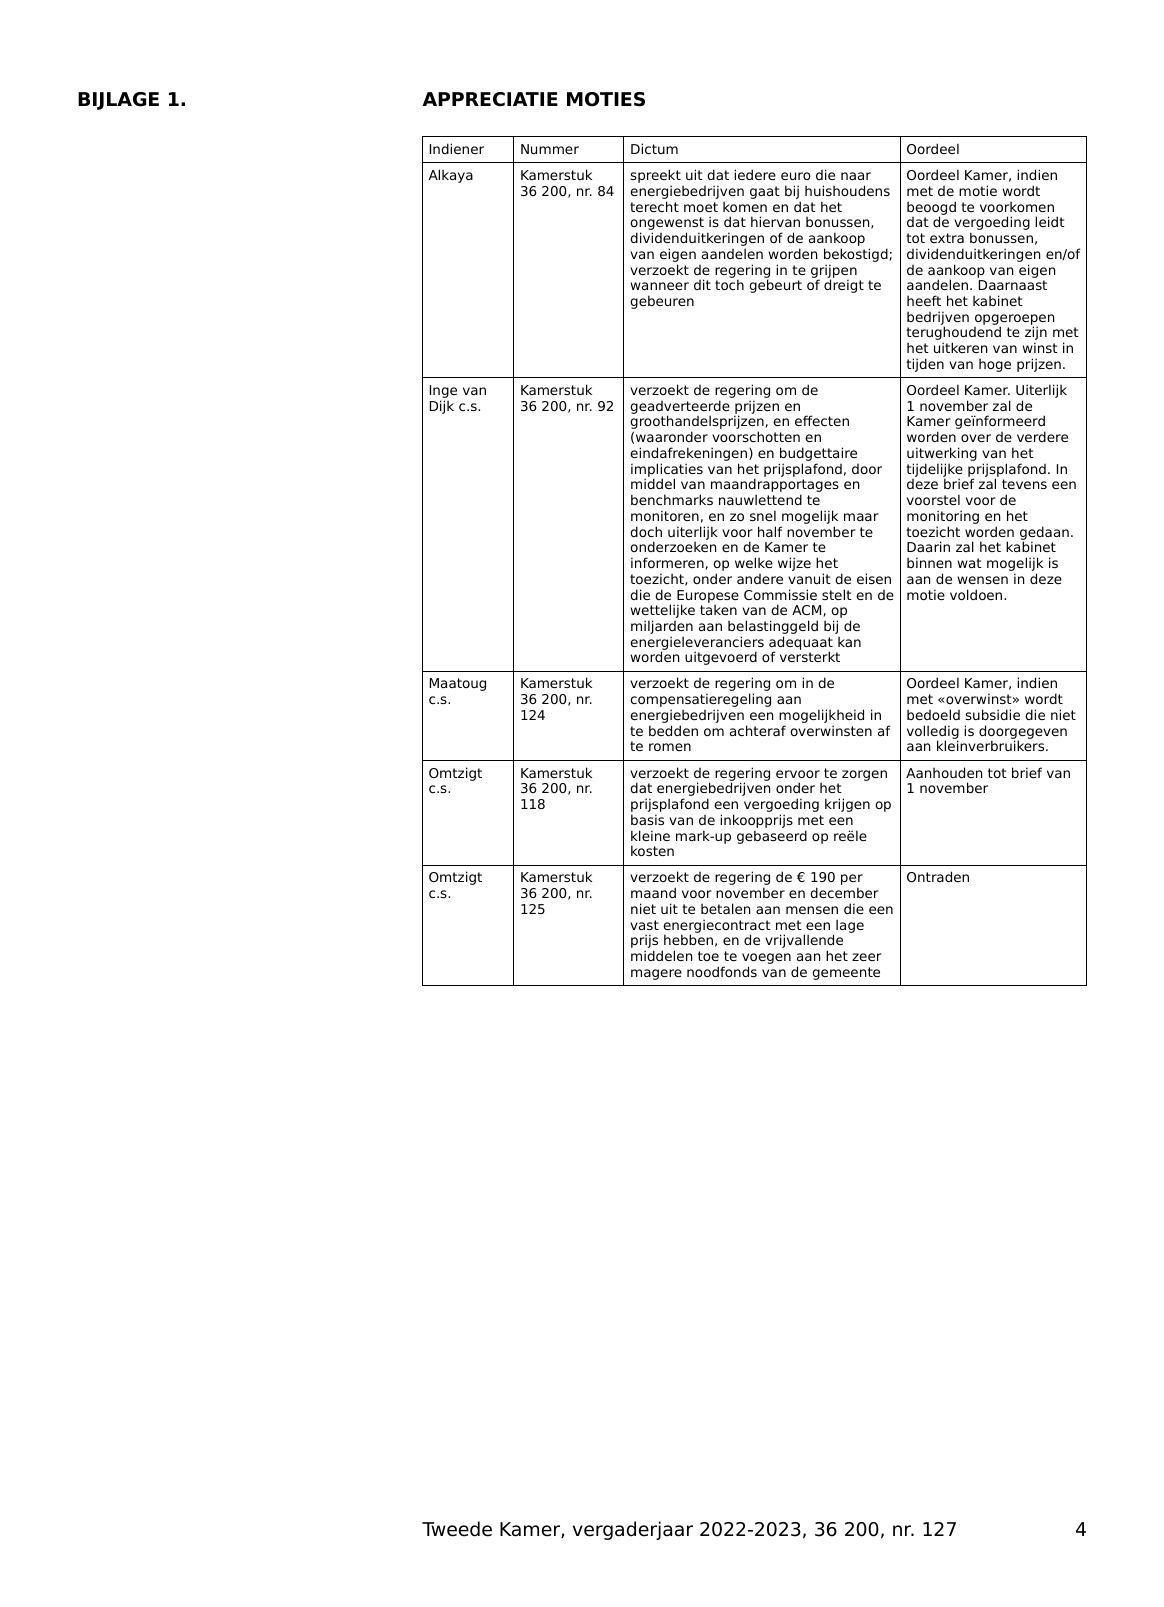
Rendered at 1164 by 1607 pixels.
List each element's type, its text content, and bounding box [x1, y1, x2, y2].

table_cell spreekt uit dat iedere euro die naar energiebedrijven gaat bij huishoudens terecht moet komen en dat het ongewenst is dat hiervan bonussen, dividenduitkeringen of de aankoop van eigen aandelen worden bekostigd; verzoekt de regering in te grijpen wanneer dit toch gebeurt of dreigt te gebeuren [624, 163, 900, 377]
table_cell Omtzigt c.s. [423, 866, 513, 985]
table_cell verzoekt de regering om de geadverteerde prijzen en groothandelsprijzen, en effecten (waaronder voorschotten en eindafrekeningen) en budgettaire implicaties van het prijsplafond, door middel van maandrapportages en benchmarks nauwlettend te monitoren, en zo snel mogelijk maar doch uiterlijk voor half november te onderzoeken en de Kamer te informeren, op welke wijze het toezicht, onder andere vanuit de eisen die de Europese Commissie stelt en de wettelijke taken van de ACM, op miljarden aan belastinggeld bij de energieleveranciers adequaat kan worden uitgevoerd of versterkt [624, 378, 900, 671]
table_header Nummer [514, 137, 623, 162]
table_header Oordeel [901, 137, 1086, 162]
subtitle BIJLAGE 1. APPRECIATIE MOTIES [77, 89, 1087, 111]
table_cell verzoekt de regering om in de compensatieregeling aan energiebedrijven een mogelijkheid in te bedden om achteraf overwinsten af te romen [624, 672, 900, 760]
table_cell verzoekt de regering ervoor te zorgen dat energiebedrijven onder het prijsplafond een vergoeding krijgen op basis van de inkoopprijs met een kleine mark-up gebaseerd op reële kosten [624, 761, 900, 864]
table_cell Alkaya [423, 163, 513, 377]
table_cell Ontraden [901, 866, 1086, 985]
table_cell Inge van Dijk c.s. [423, 378, 513, 671]
table_header Indiener [423, 137, 513, 162]
table_cell Maatoug c.s. [423, 672, 513, 760]
table_cell verzoekt de regering de € 190 per maand voor november en december niet uit te betalen aan mensen die een vast energiecontract met een lage prijs hebben, en de vrijvallende middelen toe te voegen aan het zeer magere noodfonds van de gemeente [624, 866, 900, 985]
table_cell Kamerstuk 36 200, nr. 124 [514, 672, 623, 760]
table_cell Oordeel Kamer, indien met «overwinst» wordt bedoeld subsidie die niet volledig is doorgegeven aan kleinverbruikers. [901, 672, 1086, 760]
table_cell Kamerstuk 36 200, nr. 84 [514, 163, 623, 377]
table_cell Kamerstuk 36 200, nr. 118 [514, 761, 623, 864]
table_cell Kamerstuk 36 200, nr. 92 [514, 378, 623, 671]
table_header Dictum [624, 137, 900, 162]
table_cell Oordeel Kamer. Uiterlijk 1 november zal de Kamer geïnformeerd worden over de verdere uitwerking van het tijdelijke prijsplafond. In deze brief zal tevens een voorstel voor de monitoring en het toezicht worden gedaan. Daarin zal het kabinet binnen wat mogelijk is aan de wensen in deze motie voldoen. [901, 378, 1086, 671]
table_cell Aanhouden tot brief van 1 november [901, 761, 1086, 864]
table_cell Oordeel Kamer, indien met de motie wordt beoogd te voorkomen dat de vergoeding leidt tot extra bonussen, dividenduitkeringen en/of de aankoop van eigen aandelen. Daarnaast heeft het kabinet bedrijven opgeroepen terughoudend te zijn met het uitkeren van winst in tijden van hoge prijzen. [901, 163, 1086, 377]
table_cell Kamerstuk 36 200, nr. 125 [514, 866, 623, 985]
table_cell Omtzigt c.s. [423, 761, 513, 864]
